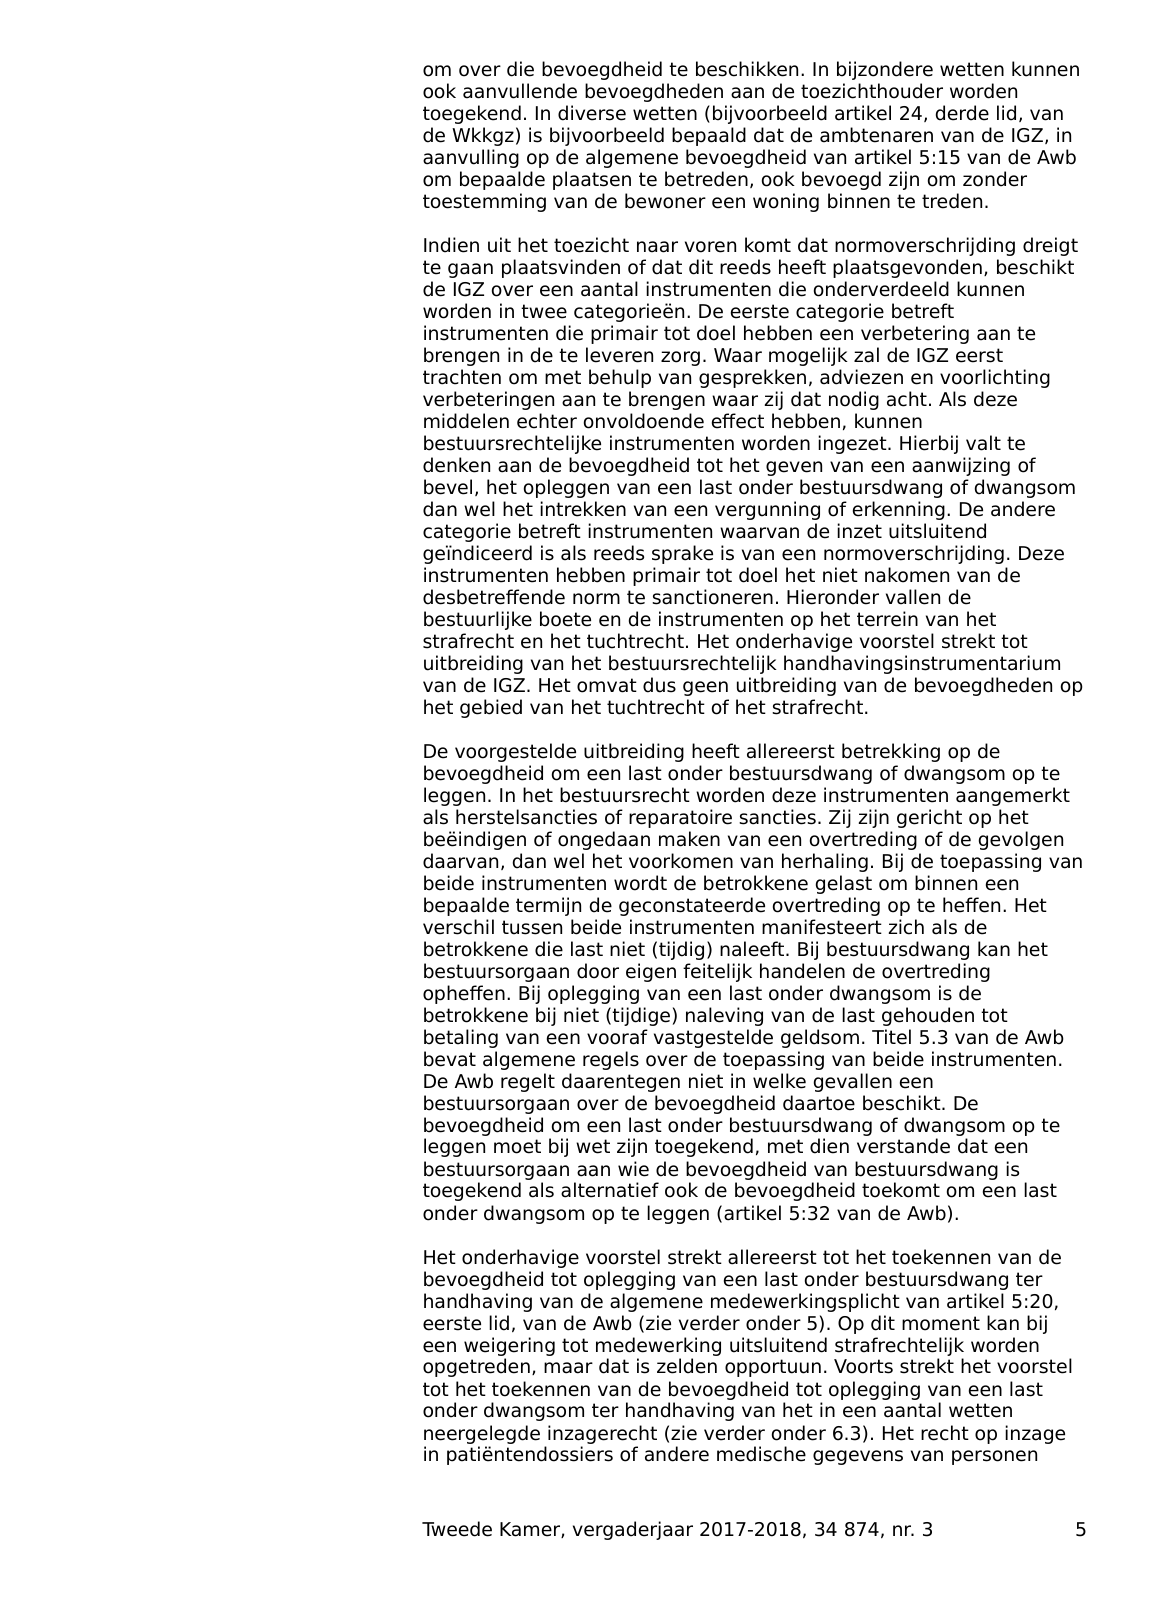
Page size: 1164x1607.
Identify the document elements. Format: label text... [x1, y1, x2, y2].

text Indien uit het toezicht naar voren komt dat normoverschrijding dreigt te gaan plaatsvinden of dat dit reeds heeft plaatsgevonden, beschikt de IGZ over een aantal instrumenten die onderverdeeld kunnen worden in twee categorieën. De eerste categorie betreft instrumenten die primair tot doel hebben een verbetering aan te brengen in de te leveren zorg. Waar mogelijk zal de IGZ eerst trachten om met behulp van gesprekken, adviezen en voorlichting verbeteringen aan te brengen waar zij dat nodig acht. Als deze middelen echter onvoldoende effect hebben, kunnen bestuursrechtelijke instrumenten worden ingezet. Hierbij valt te denken aan de bevoegdheid tot het geven van een aanwijzing of bevel, het opleggen van een last onder bestuursdwang of dwangsom dan wel het intrekken van een vergunning of erkenning. De andere categorie betreft instrumenten waarvan de inzet uitsluitend geïndiceerd is als reeds sprake is van een normoverschrijding. Deze instrumenten hebben primair tot doel het niet nakomen van de desbetreffende norm te sanctioneren. Hieronder vallen de bestuurlijke boete en de instrumenten op het terrein van het strafrecht en het tuchtrecht. Het onderhavige voorstel strekt tot uitbreiding van het bestuursrechtelijk handhavingsinstrumentarium van de IGZ. Het omvat dus geen uitbreiding van de bevoegdheden op het gebied van het tuchtrecht of het strafrecht. [422, 235, 1087, 719]
text om over die bevoegdheid te beschikken. In bijzondere wetten kunnen ook aanvullende bevoegdheden aan de toezichthouder worden toegekend. In diverse wetten (bijvoorbeeld artikel 24, derde lid, van de Wkkgz) is bijvoorbeeld bepaald dat de ambtenaren van de IGZ, in aanvulling op de algemene bevoegdheid van artikel 5:15 van de Awb om bepaalde plaatsen te betreden, ook bevoegd zijn om zonder toestemming van de bewoner een woning binnen te treden. [422, 59, 1087, 213]
text De voorgestelde uitbreiding heeft allereerst betrekking op de bevoegdheid om een last onder bestuursdwang of dwangsom op te leggen. In het bestuursrecht worden deze instrumenten aangemerkt als herstelsancties of reparatoire sancties. Zij zijn gericht op het beëindigen of ongedaan maken van een overtreding of de gevolgen daarvan, dan wel het voorkomen van herhaling. Bij de toepassing van beide instrumenten wordt de betrokkene gelast om binnen een bepaalde termijn de geconstateerde overtreding op te heffen. Het verschil tussen beide instrumenten manifesteert zich als de betrokkene die last niet (tijdig) naleeft. Bij bestuursdwang kan het bestuursorgaan door eigen feitelijk handelen de overtreding opheffen. Bij oplegging van een last onder dwangsom is de betrokkene bij niet (tijdige) naleving van de last gehouden tot betaling van een vooraf vastgestelde geldsom. Titel 5.3 van de Awb bevat algemene regels over de toepassing van beide instrumenten. De Awb regelt daarentegen niet in welke gevallen een bestuursorgaan over de bevoegdheid daartoe beschikt. De bevoegdheid om een last onder bestuursdwang of dwangsom op te leggen moet bij wet zijn toegekend, met dien verstande dat een bestuursorgaan aan wie de bevoegdheid van bestuursdwang is toegekend als alternatief ook de bevoegdheid toekomt om een last onder dwangsom op te leggen (artikel 5:32 van de Awb). [422, 741, 1087, 1224]
text Het onderhavige voorstel strekt allereerst tot het toekennen van de bevoegdheid tot oplegging van een last onder bestuursdwang ter handhaving van de algemene medewerkingsplicht van artikel 5:20, eerste lid, van de Awb (zie verder onder 5). Op dit moment kan bij een weigering tot medewerking uitsluitend strafrechtelijk worden opgetreden, maar dat is zelden opportuun. Voorts strekt het voorstel tot het toekennen van de bevoegdheid tot oplegging van een last onder dwangsom ter handhaving van het in een aantal wetten neergelegde inzagerecht (zie verder onder 6.3). Het recht op inzage in patiëntendossiers of andere medische gegevens van personen [422, 1247, 1087, 1466]
